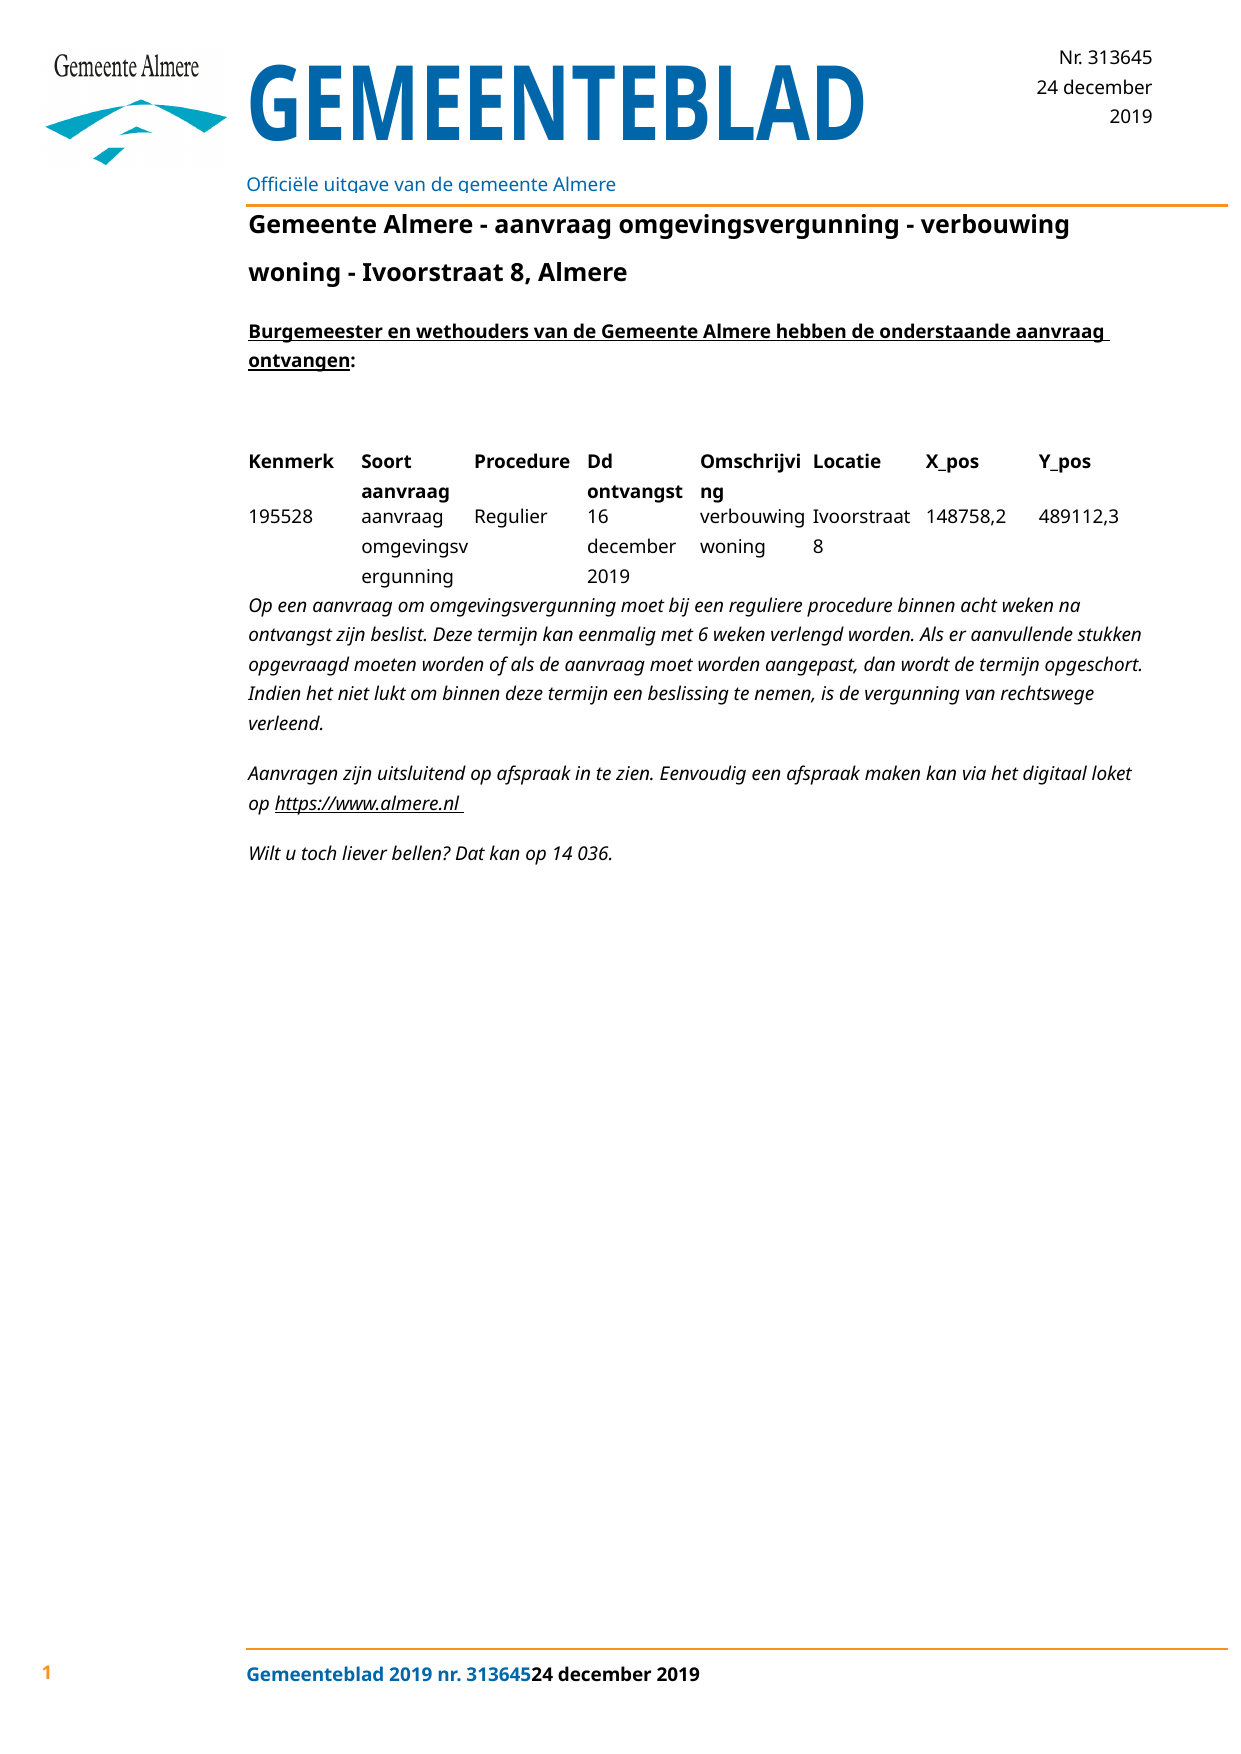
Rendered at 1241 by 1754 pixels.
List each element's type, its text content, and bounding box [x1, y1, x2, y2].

table_cell Ivoorstraat 8 [813, 504, 926, 589]
table_header Dd ontvangst [587, 449, 700, 504]
table_cell aanvraag omgevingsvergunning [361, 504, 474, 589]
table_header Omschrijving [700, 449, 813, 504]
table_cell 148758,2 [926, 504, 1038, 589]
table_header Y_pos [1039, 449, 1152, 504]
table_header Kenmerk [248, 449, 361, 504]
table_header Soort aanvraag [361, 449, 474, 504]
text Aanvragen zijn uitsluitend op afspraak in te zien. Eenvoudig een afspraak maken kan via het digitaal loket op https://www.almere.nl [248, 761, 1152, 816]
table_cell 16 december 2019 [587, 504, 700, 589]
table_cell Regulier [474, 504, 587, 589]
text Gemeente Almere - aanvraag omgevingsvergunning - verbouwing woning - Ivoorstraat 8, Almere [248, 207, 1152, 288]
table_header Procedure [474, 449, 587, 504]
text Burgemeester en wethouders van de Gemeente Almere hebben de onderstaande aanvraag ontvangen: [248, 318, 1152, 373]
table_cell 195528 [248, 504, 361, 589]
table_header Locatie [813, 449, 926, 504]
table_header X_pos [926, 449, 1038, 504]
picture [41, 47, 231, 172]
table_cell verbouwing woning [700, 504, 813, 589]
table_cell 489112,3 [1039, 504, 1152, 589]
text Op een aanvraag om omgevingsvergunning moet bij een reguliere procedure binnen acht weken na ontvangst zijn beslist. Deze termijn kan eenmalig met 6 weken verlengd worden. Als er aanvullende stukken opgevraagd moeten worden of als de aanvraag moet worden aangepast, dan wordt de termijn opgeschort. Indien het niet lukt om binnen deze termijn een beslissing te nemen, is de vergunning van rechtswege verleend. [248, 592, 1152, 736]
text Wilt u toch liever bellen? Dat kan op 14 036. [248, 841, 1152, 866]
